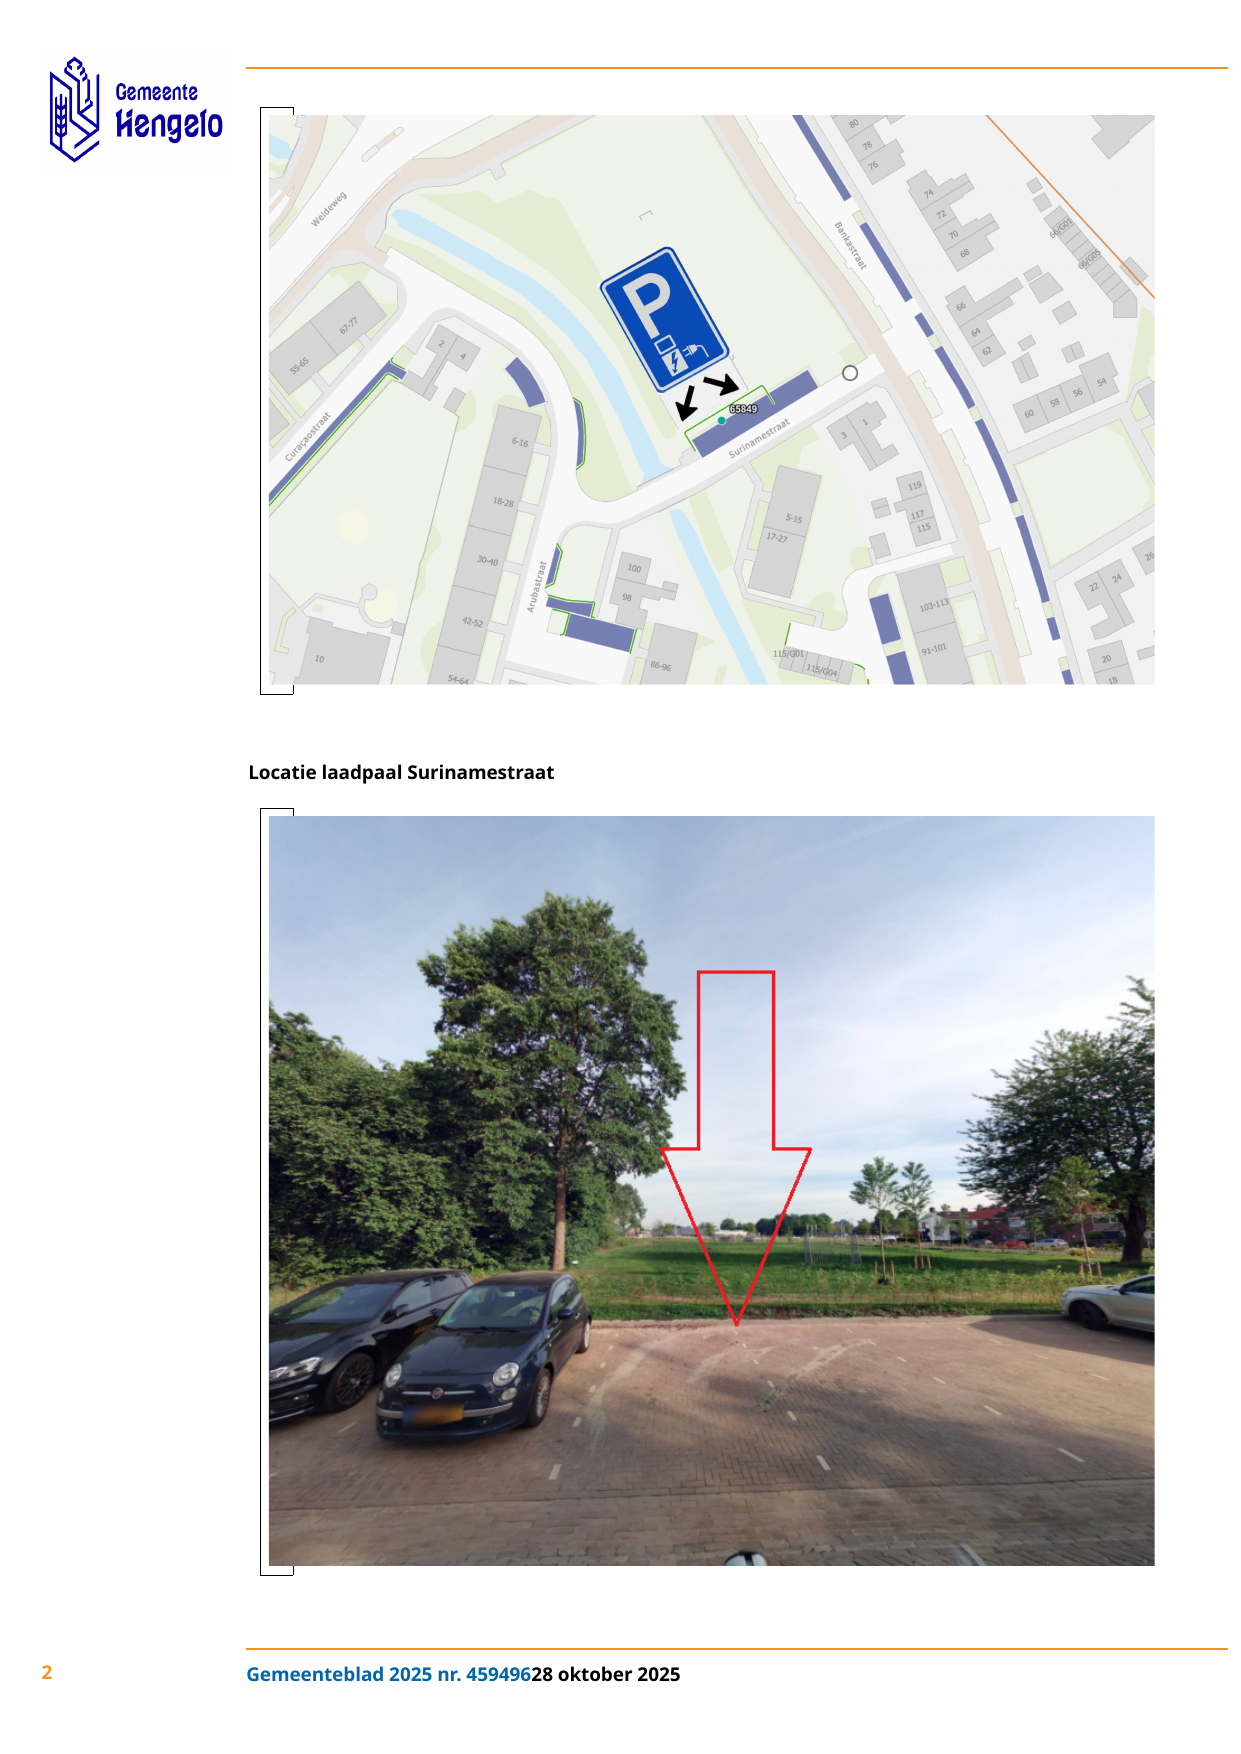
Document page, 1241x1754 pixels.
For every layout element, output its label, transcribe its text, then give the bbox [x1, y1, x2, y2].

picture [268, 816, 1155, 1566]
text Locatie laadpaal Surinamestraat [248, 759, 1152, 785]
picture [41, 47, 231, 172]
picture [268, 115, 1155, 685]
